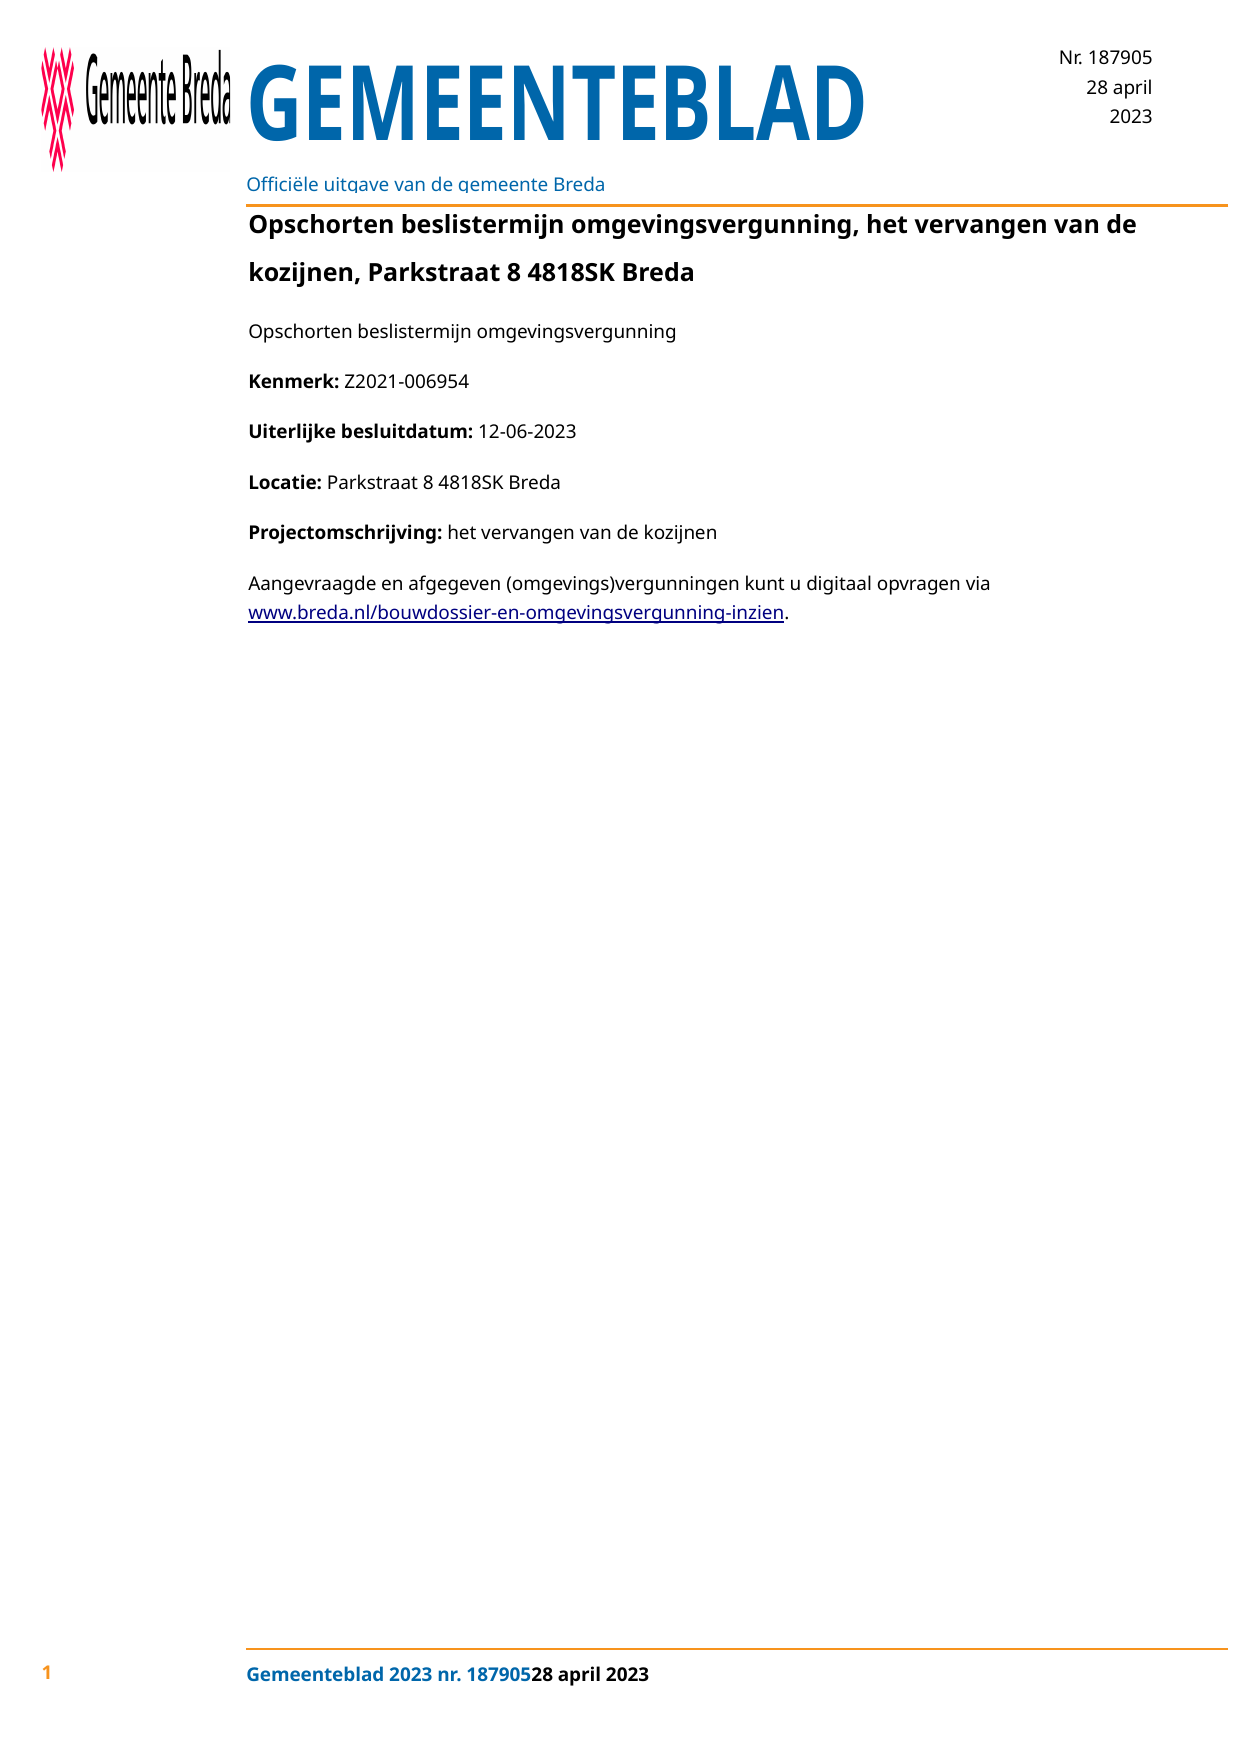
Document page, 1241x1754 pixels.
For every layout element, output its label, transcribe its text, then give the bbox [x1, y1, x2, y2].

text Projectomschrijving: het vervangen van de kozijnen [248, 519, 1152, 545]
text Opschorten beslistermijn omgevingsvergunning, het vervangen van de kozijnen, Parkstraat 8 4818SK Breda [248, 207, 1152, 288]
text Kenmerk: Z2021-006954 [248, 368, 1152, 394]
picture [41, 47, 231, 172]
text Opschorten beslistermijn omgevingsvergunning [248, 318, 1152, 344]
text Locatie: Parkstraat 8 4818SK Breda [248, 469, 1152, 495]
text Aangevraagde en afgegeven (omgevings)vergunningen kunt u digitaal opvragen via www.breda.nl/bouwdossier-en-omgevingsvergunning-inzien. [248, 570, 1152, 625]
text Uiterlijke besluitdatum: 12-06-2023 [248, 419, 1152, 444]
